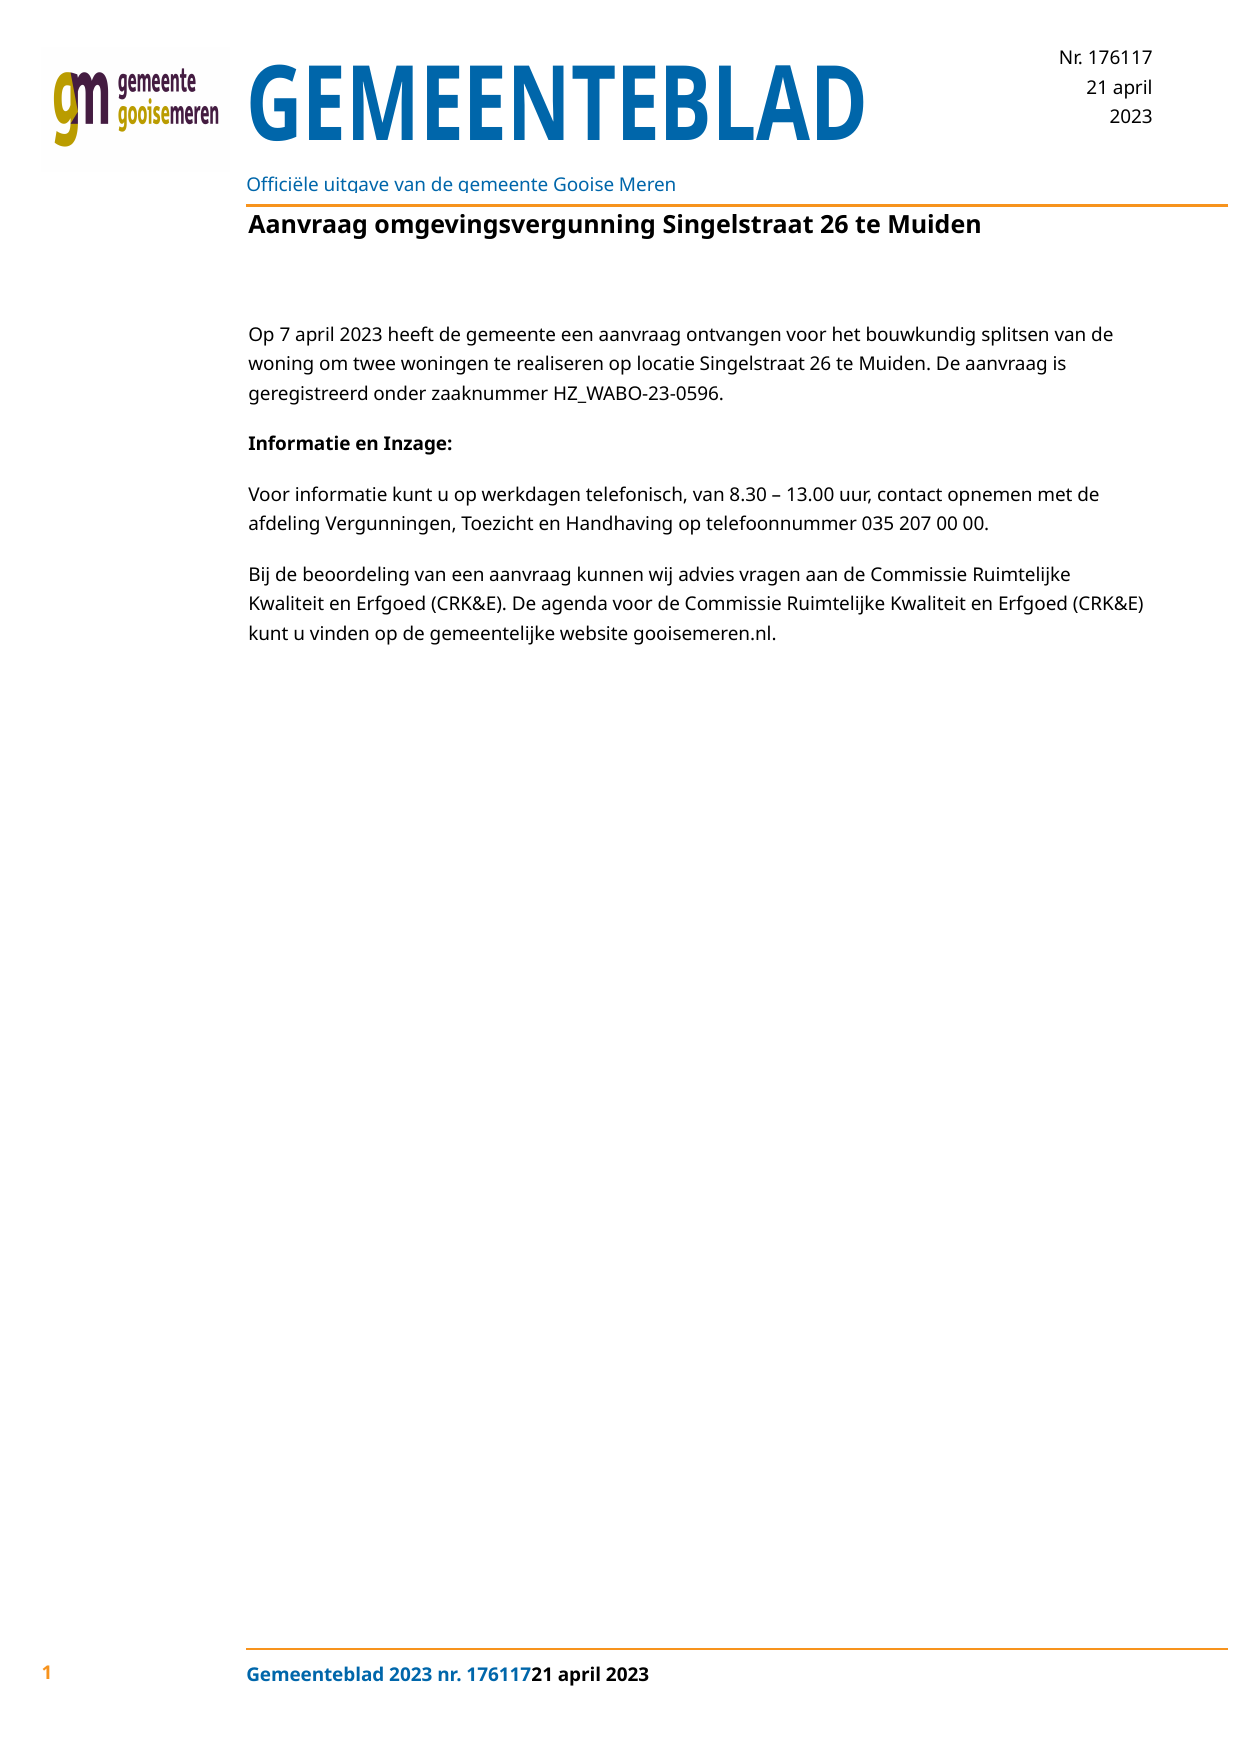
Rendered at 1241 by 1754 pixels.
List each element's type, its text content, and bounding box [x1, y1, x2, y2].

text Op 7 april 2023 heeft de gemeente een aanvraag ontvangen voor het bouwkundig splitsen van de woning om twee woningen te realiseren op locatie Singelstraat 26 te Muiden. De aanvraag is geregistreerd onder zaaknummer HZ_WABO-23-0596. [248, 321, 1152, 406]
text Informatie en Inzage: [248, 430, 1152, 456]
text Bij de beoordeling van een aanvraag kunnen wij advies vragen aan de Commissie Ruimtelijke Kwaliteit en Erfgoed (CRK&E). De agenda voor de Commissie Ruimtelijke Kwaliteit en Erfgoed (CRK&E) kunt u vinden op de gemeentelijke website gooisemeren.nl. [248, 561, 1152, 646]
picture [41, 47, 231, 172]
text Voor informatie kunt u op werkdagen telefonisch, van 8.30 – 13.00 uur, contact opnemen met de afdeling Vergunningen, Toezicht en Handhaving op telefoonnummer 035 207 00 00. [248, 481, 1152, 536]
text Aanvraag omgevingsvergunning Singelstraat 26 te Muiden [248, 207, 1152, 241]
